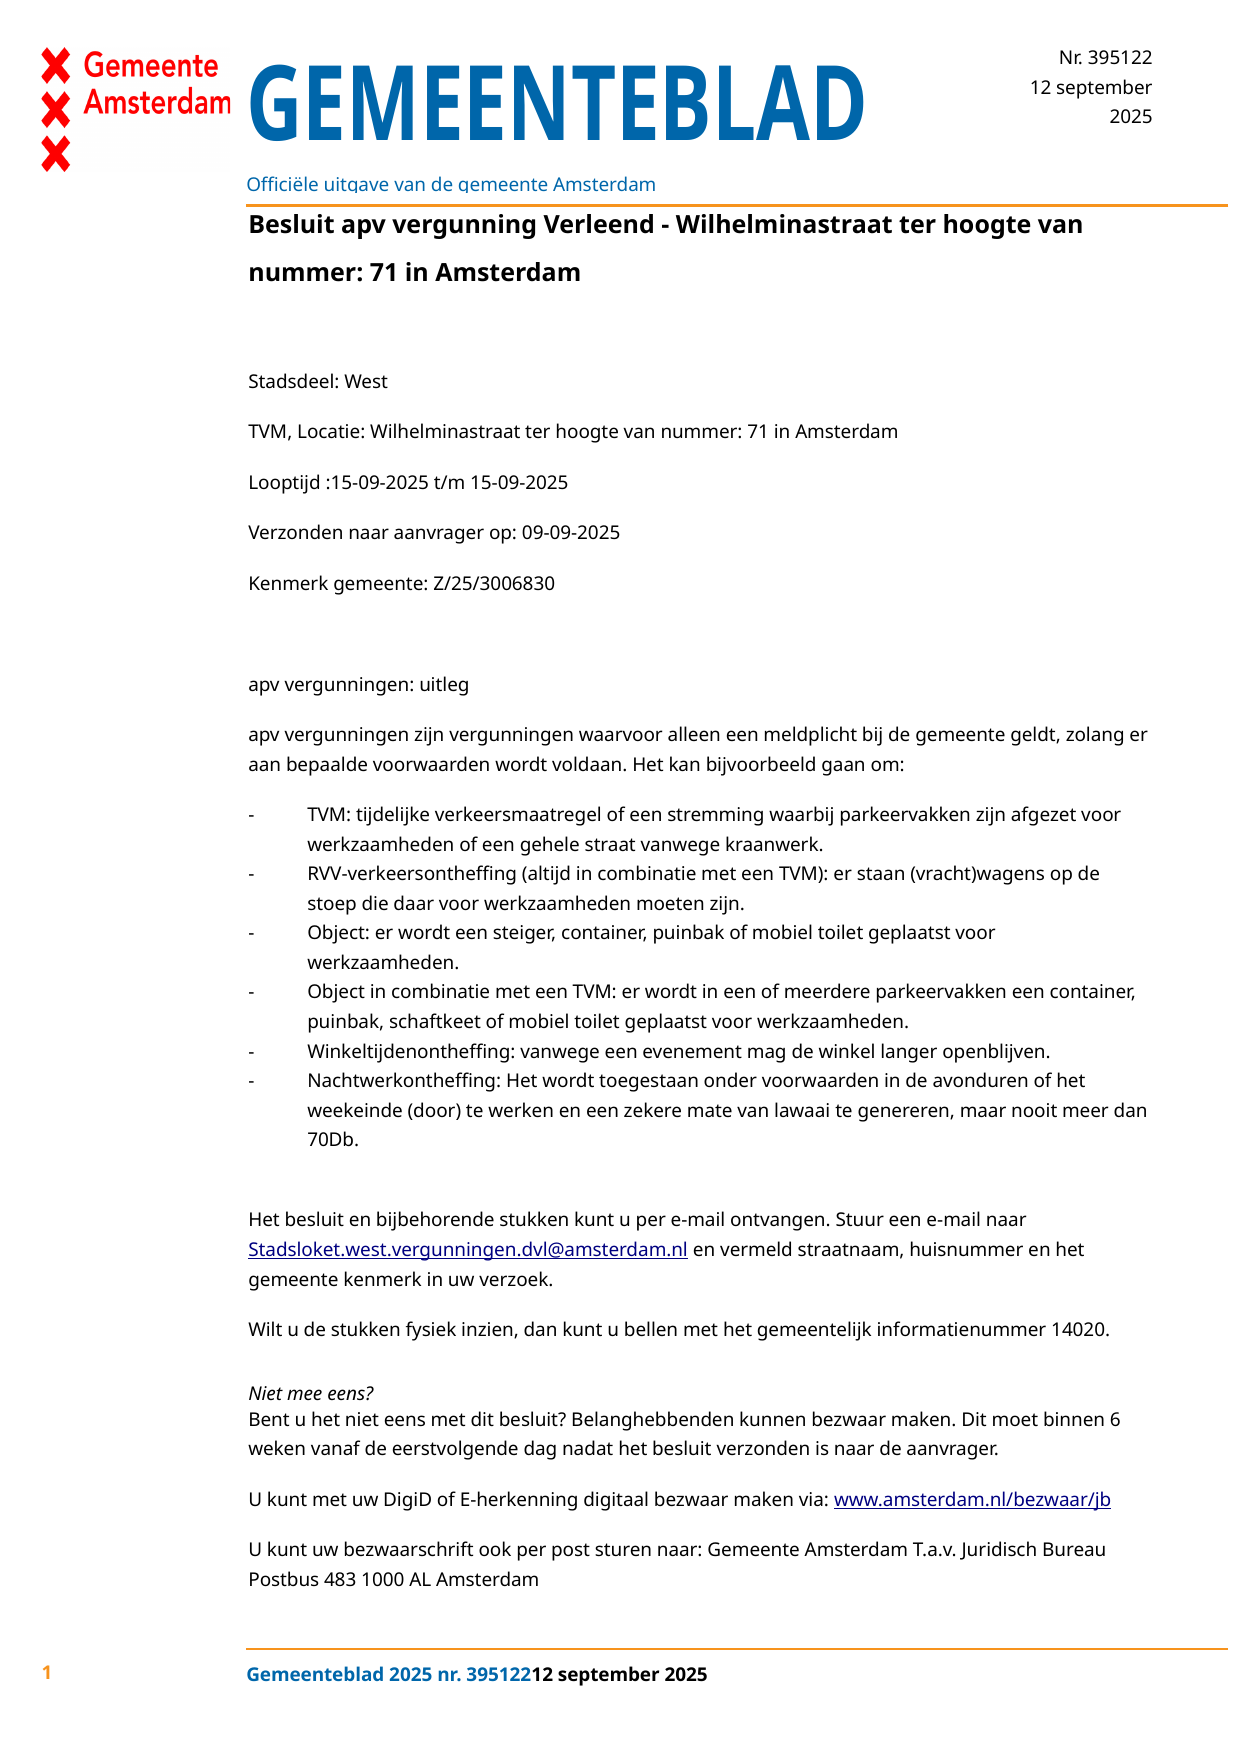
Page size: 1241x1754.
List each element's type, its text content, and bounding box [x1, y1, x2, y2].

text Het besluit en bijbehorende stukken kunt u per e-mail ontvangen. Stuur een e-mail naar Stadsloket.west.vergunningen.dvl@amsterdam.nl en vermeld straatnaam, huisnummer en het gemeente kenmerk in uw verzoek. [248, 1207, 1152, 1292]
text apv vergunningen zijn vergunningen waarvoor alleen een meldplicht bij de gemeente geldt, zolang er aan bepaalde voorwaarden wordt voldaan. Het kan bijvoorbeeld gaan om: [248, 721, 1152, 777]
list TVM: tijdelijke verkeersmaatregel of een stremming waarbij parkeervakken zijn afgezet voor werkzaamheden of een gehele straat vanwege kraanwerk. [248, 801, 1152, 857]
list Object: er wordt een steiger, container, puinbak of mobiel toilet geplaatst voor werkzaamheden. [248, 919, 1152, 975]
text Besluit apv vergunning Verleend - Wilhelminastraat ter hoogte van nummer: 71 in Amsterdam [248, 207, 1152, 288]
text U kunt uw bezwaarschrift ook per post sturen naar: Gemeente Amsterdam T.a.v. Juridisch Bureau Postbus 483 1000 AL Amsterdam [248, 1536, 1152, 1592]
list Object in combinatie met een TVM: er wordt in een of meerdere parkeervakken een container, puinbak, schaftkeet of mobiel toilet geplaatst voor werkzaamheden. [248, 979, 1152, 1034]
text Looptijd :15-09-2025 t/m 15-09-2025 [248, 469, 1152, 495]
text U kunt met uw DigiD of E-herkenning digitaal bezwaar maken via: www.amsterdam.nl/bezwaar/jb [248, 1486, 1152, 1512]
list Winkeltijdenontheffing: vanwege een evenement mag de winkel langer openblijven. [248, 1038, 1152, 1064]
text Wilt u de stukken fysiek inzien, dan kunt u bellen met het gemeentelijk informatienummer 14020. [248, 1316, 1152, 1342]
text TVM, Locatie: Wilhelminastraat ter hoogte van nummer: 71 in Amsterdam [248, 419, 1152, 444]
text Verzonden naar aanvrager op: 09-09-2025 [248, 519, 1152, 545]
picture [41, 47, 231, 172]
list Nachtwerkontheffing: Het wordt toegestaan onder voorwaarden in de avonduren of het weekeinde (door) te werken en een zekere mate van lawaai te genereren, maar nooit meer dan 70Db. [248, 1067, 1152, 1152]
text Kenmerk gemeente: Z/25/3006830 [248, 570, 1152, 596]
text Bent u het niet eens met dit besluit? Belanghebbenden kunnen bezwaar maken. Dit moet binnen 6 weken vanaf de eerstvolgende dag nadat het besluit verzonden is naar de aanvrager. [248, 1406, 1152, 1461]
text Niet mee eens? [248, 1380, 1152, 1406]
text apv vergunningen: uitleg [248, 671, 1152, 697]
text Stadsdeel: West [248, 368, 1152, 394]
list RVV-verkeersontheffing (altijd in combinatie met een TVM): er staan (vracht)wagens op de stoep die daar voor werkzaamheden moeten zijn. [248, 860, 1152, 916]
